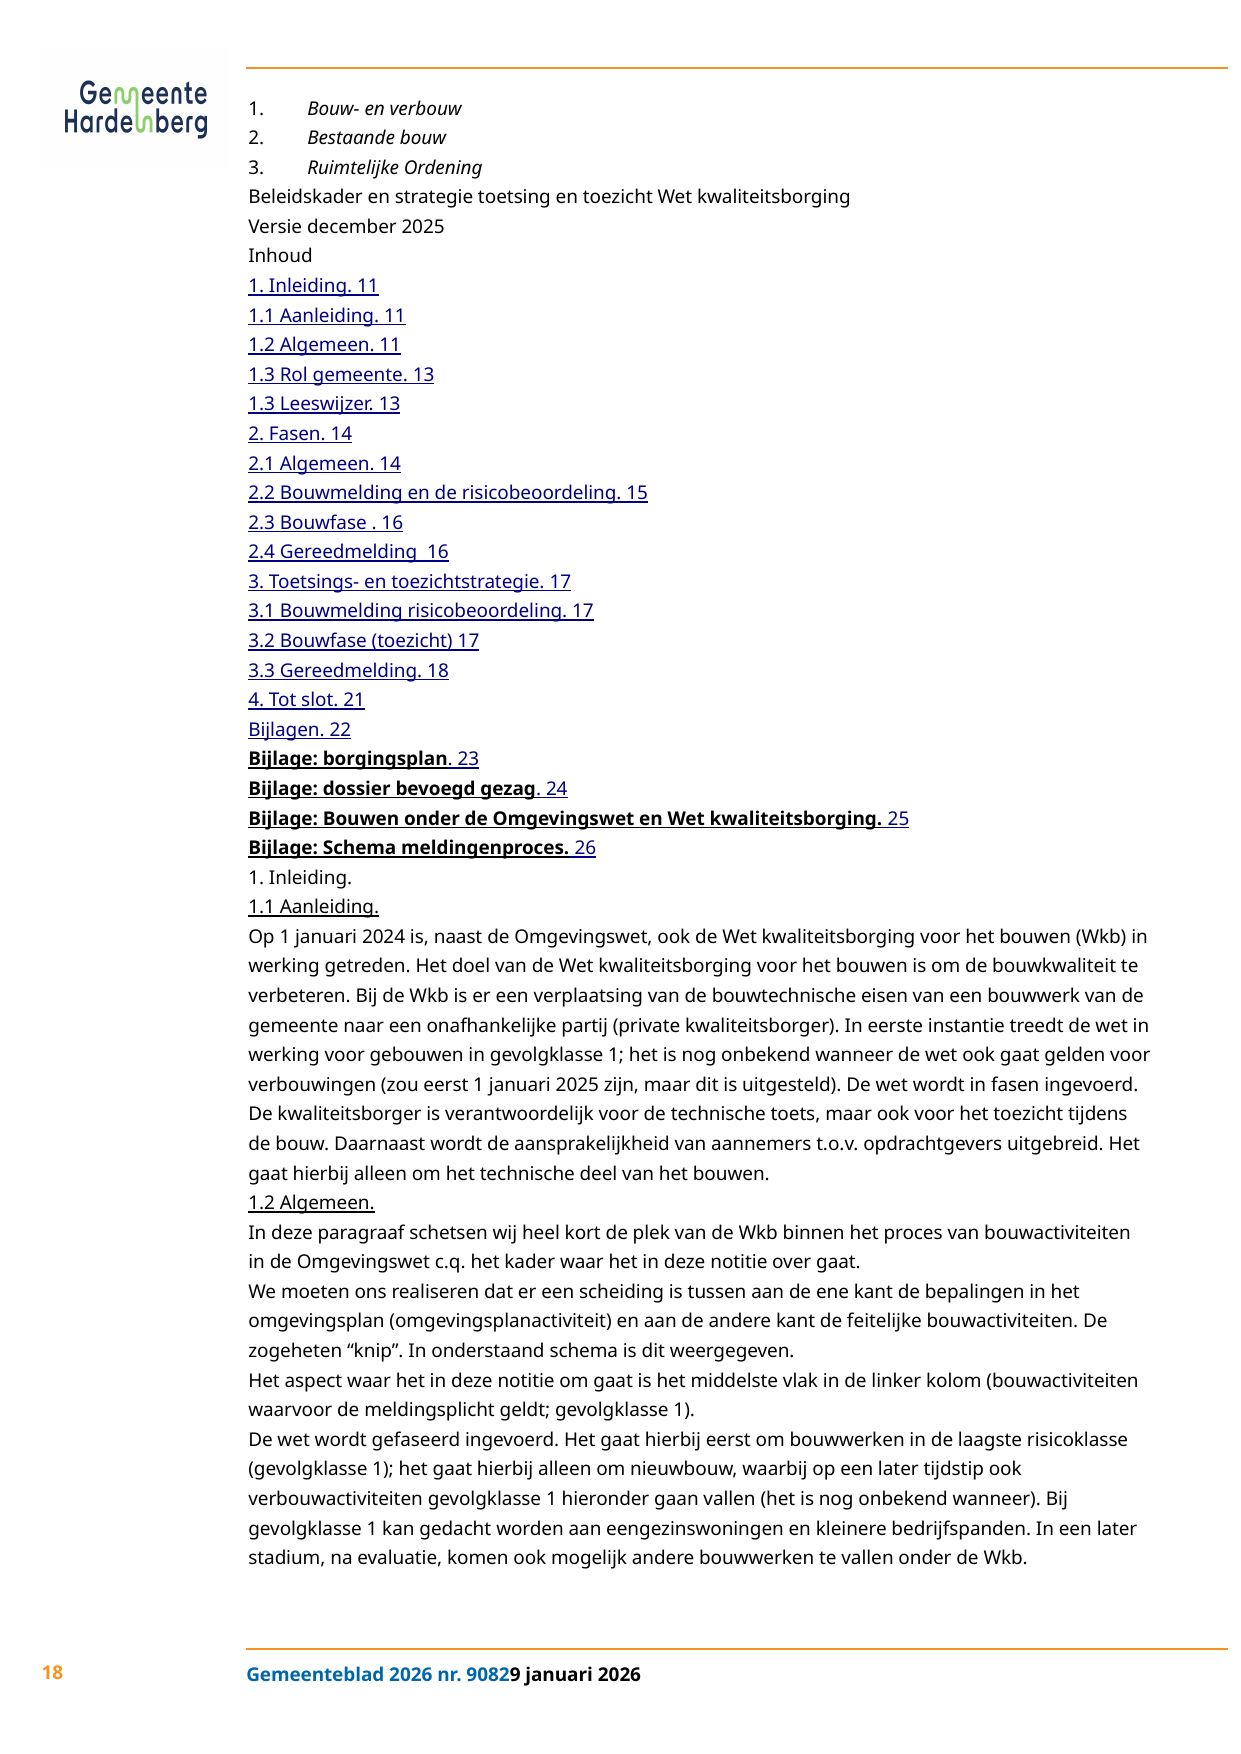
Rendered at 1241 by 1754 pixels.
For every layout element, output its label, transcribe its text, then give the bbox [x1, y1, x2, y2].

text 2.2 Bouwmelding en de risicobeoordeling. 15 [248, 479, 1152, 505]
text 1.1 Aanleiding. 11 [248, 302, 1152, 328]
text Bijlagen. 22 [248, 716, 1152, 742]
text 3.2 Bouwfase (toezicht) 17 [248, 627, 1152, 653]
text Bijlage: borgingsplan. 23 [248, 746, 1152, 771]
text 2.3 Bouwfase . 16 [248, 509, 1152, 535]
list Ruimtelijke Ordening [248, 154, 1152, 180]
text 1.2 Algemeen. [248, 1189, 1152, 1215]
picture [41, 47, 231, 172]
text 3. Toetsings- en toezichtstrategie. 17 [248, 568, 1152, 594]
text 1. Inleiding. [248, 864, 1152, 890]
text We moeten ons realiseren dat er een scheiding is tussen aan de ene kant de bepalingen in het omgevingsplan (omgevingsplanactiviteit) en aan de andere kant de feitelijke bouwactiviteiten. De zogeheten “knip”. In onderstaand schema is dit weergegeven. [248, 1278, 1152, 1363]
text 4. Tot slot. 21 [248, 686, 1152, 712]
text 2.4 Gereedmelding 16 [248, 538, 1152, 564]
text Op 1 januari 2024 is, naast de Omgevingswet, ook de Wet kwaliteitsborging voor het bouwen (Wkb) in werking getreden. Het doel van de Wet kwaliteitsborging voor het bouwen is om de bouwkwaliteit te verbeteren. Bij de Wkb is er een verplaatsing van de bouwtechnische eisen van een bouwwerk van de gemeente naar een onafhankelijke partij (private kwaliteitsborger). In eerste instantie treedt de wet in werking voor gebouwen in gevolgklasse 1; het is nog onbekend wanneer de wet ook gaat gelden voor verbouwingen (zou eerst 1 januari 2025 zijn, maar dit is uitgesteld). De wet wordt in fasen ingevoerd. De kwaliteitsborger is verantwoordelijk voor de technische toets, maar ook voor het toezicht tijdens de bouw. Daarnaast wordt de aansprakelijkheid van aannemers t.o.v. opdrachtgevers uitgebreid. Het gaat hierbij alleen om het technische deel van het bouwen. [248, 923, 1152, 1186]
text Bijlage: Schema meldingenproces. 26 [248, 834, 1152, 860]
text 3.3 Gereedmelding. 18 [248, 657, 1152, 683]
text Het aspect waar het in deze notitie om gaat is het middelste vlak in de linker kolom (bouwactiviteiten waarvoor de meldingsplicht geldt; gevolgklasse 1). [248, 1367, 1152, 1422]
text Bijlage: Bouwen onder de Omgevingswet en Wet kwaliteitsborging. 25 [248, 805, 1152, 831]
text 1.2 Algemeen. 11 [248, 331, 1152, 357]
text Versie december 2025 [248, 213, 1152, 239]
text 1.3 Leeswijzer. 13 [248, 391, 1152, 416]
text In deze paragraaf schetsen wij heel kort de plek van de Wkb binnen het proces van bouwactiviteiten in de Omgevingswet c.q. het kader waar het in deze notitie over gaat. [248, 1219, 1152, 1274]
text Beleidskader en strategie toetsing en toezicht Wet kwaliteitsborging [248, 183, 1152, 209]
list Bouw- en verbouw [248, 95, 1152, 121]
text 2. Fasen. 14 [248, 420, 1152, 446]
text Inhoud [248, 243, 1152, 268]
text 1.3 Rol gemeente. 13 [248, 361, 1152, 387]
text 1. Inleiding. 11 [248, 272, 1152, 298]
list Bestaande bouw [248, 124, 1152, 150]
text 3.1 Bouwmelding risicobeoordeling. 17 [248, 598, 1152, 623]
text 1.1 Aanleiding. [248, 893, 1152, 919]
text Bijlage: dossier bevoegd gezag. 24 [248, 775, 1152, 801]
text De wet wordt gefaseerd ingevoerd. Het gaat hierbij eerst om bouwwerken in de laagste risicoklasse (gevolgklasse 1); het gaat hierbij alleen om nieuwbouw, waarbij op een later tijdstip ook verbouwactiviteiten gevolgklasse 1 hieronder gaan vallen (het is nog onbekend wanneer). Bij gevolgklasse 1 kan gedacht worden aan eengezinswoningen en kleinere bedrijfspanden. In een later stadium, na evaluatie, komen ook mogelijk andere bouwwerken te vallen onder de Wkb. [248, 1426, 1152, 1570]
text 2.1 Algemeen. 14 [248, 450, 1152, 476]
